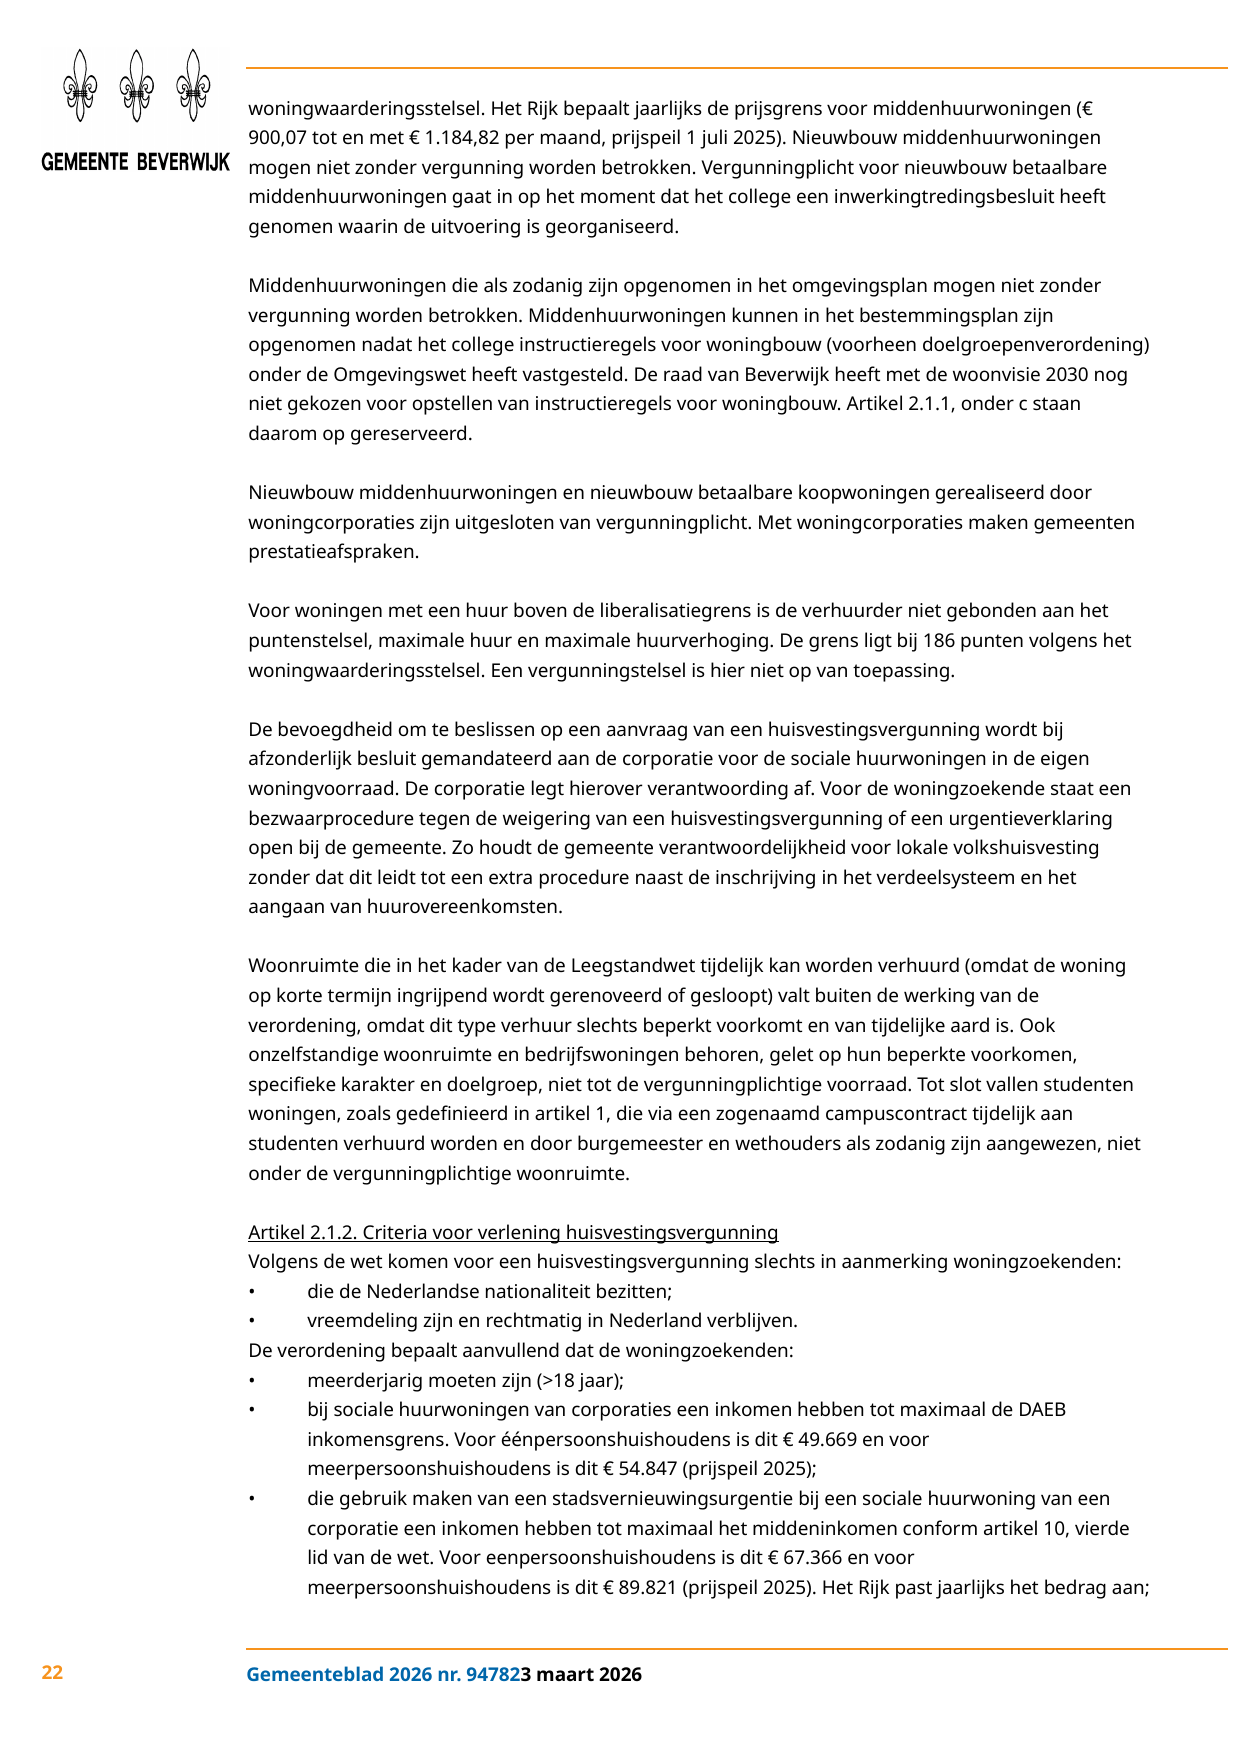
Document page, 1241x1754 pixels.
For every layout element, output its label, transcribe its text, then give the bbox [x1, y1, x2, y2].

text Volgens de wet komen voor een huisvestingsvergunning slechts in aanmerking woningzoekenden: [248, 1248, 1152, 1274]
list die de Nederlandse nationaliteit bezitten; [248, 1278, 1152, 1304]
text Middenhuurwoningen die als zodanig zijn opgenomen in het omgevingsplan mogen niet zonder vergunning worden betrokken. Middenhuurwoningen kunnen in het bestemmingsplan zijn opgenomen nadat het college instructieregels voor woningbouw (voorheen doelgroepenverordening) onder de Omgevingswet heeft vastgesteld. De raad van Beverwijk heeft met de woonvisie 2030 nog niet gekozen voor opstellen van instructieregels voor woningbouw. Artikel 2.1.1, onder c staan daarom op gereserveerd. [248, 272, 1152, 446]
picture [41, 47, 231, 172]
text De verordening bepaalt aanvullend dat de woningzoekenden: [248, 1337, 1152, 1363]
text Voor woningen met een huur boven de liberalisatiegrens is de verhuurder niet gebonden aan het puntenstelsel, maximale huur en maximale huurverhoging. De grens ligt bij 186 punten volgens het woningwaarderingsstelsel. Een vergunningstelsel is hier niet op van toepassing. [248, 598, 1152, 683]
list die gebruik maken van een stadsvernieuwingsurgentie bij een sociale huurwoning van een corporatie een inkomen hebben tot maximaal het middeninkomen conform artikel 10, vierde lid van de wet. Voor eenpersoonshuishoudens is dit € 67.366 en voor meerpersoonshuishoudens is dit € 89.821 (prijspeil 2025). Het Rijk past jaarlijks het bedrag aan; [248, 1485, 1152, 1600]
list bij sociale huurwoningen van corporaties een inkomen hebben tot maximaal de DAEB inkomensgrens. Voor éénpersoonshuishoudens is dit € 49.669 en voor meerpersoonshuishoudens is dit € 54.847 (prijspeil 2025); [248, 1396, 1152, 1481]
text Artikel 2.1.2. Criteria voor verlening huisvestingsvergunning [248, 1219, 1152, 1245]
text De bevoegdheid om te beslissen op een aanvraag van een huisvestingsvergunning wordt bij afzonderlijk besluit gemandateerd aan de corporatie voor de sociale huurwoningen in de eigen woningvoorraad. De corporatie legt hierover verantwoording af. Voor de woningzoekende staat een bezwaarprocedure tegen de weigering van een huisvestingsvergunning of een urgentieverklaring open bij de gemeente. Zo houdt de gemeente verantwoordelijkheid voor lokale volkshuisvesting zonder dat dit leidt tot een extra procedure naast de inschrijving in het verdeelsysteem en het aangaan van huurovereenkomsten. [248, 716, 1152, 919]
text woningwaarderingsstelsel. Het Rijk bepaalt jaarlijks de prijsgrens voor middenhuurwoningen (€ 900,07 tot en met € 1.184,82 per maand, prijspeil 1 juli 2025). Nieuwbouw middenhuurwoningen mogen niet zonder vergunning worden betrokken. Vergunningplicht voor nieuwbouw betaalbare middenhuurwoningen gaat in op het moment dat het college een inwerkingtredingsbesluit heeft genomen waarin de uitvoering is georganiseerd. [248, 95, 1152, 239]
list meerderjarig moeten zijn (>18 jaar); [248, 1367, 1152, 1393]
list vreemdeling zijn en rechtmatig in Nederland verblijven. [248, 1308, 1152, 1333]
text Nieuwbouw middenhuurwoningen en nieuwbouw betaalbare koopwoningen gerealiseerd door woningcorporaties zijn uitgesloten van vergunningplicht. Met woningcorporaties maken gemeenten prestatieafspraken. [248, 479, 1152, 564]
text Woonruimte die in het kader van de Leegstandwet tijdelijk kan worden verhuurd (omdat de woning op korte termijn ingrijpend wordt gerenoveerd of gesloopt) valt buiten de werking van de verordening, omdat dit type verhuur slechts beperkt voorkomt en van tijdelijke aard is. Ook onzelfstandige woonruimte en bedrijfswoningen behoren, gelet op hun beperkte voorkomen, specifieke karakter en doelgroep, niet tot de vergunningplichtige voorraad. Tot slot vallen studenten woningen, zoals gedefinieerd in artikel 1, die via een zogenaamd campuscontract tijdelijk aan studenten verhuurd worden en door burgemeester en wethouders als zodanig zijn aangewezen, niet onder de vergunningplichtige woonruimte. [248, 953, 1152, 1186]
